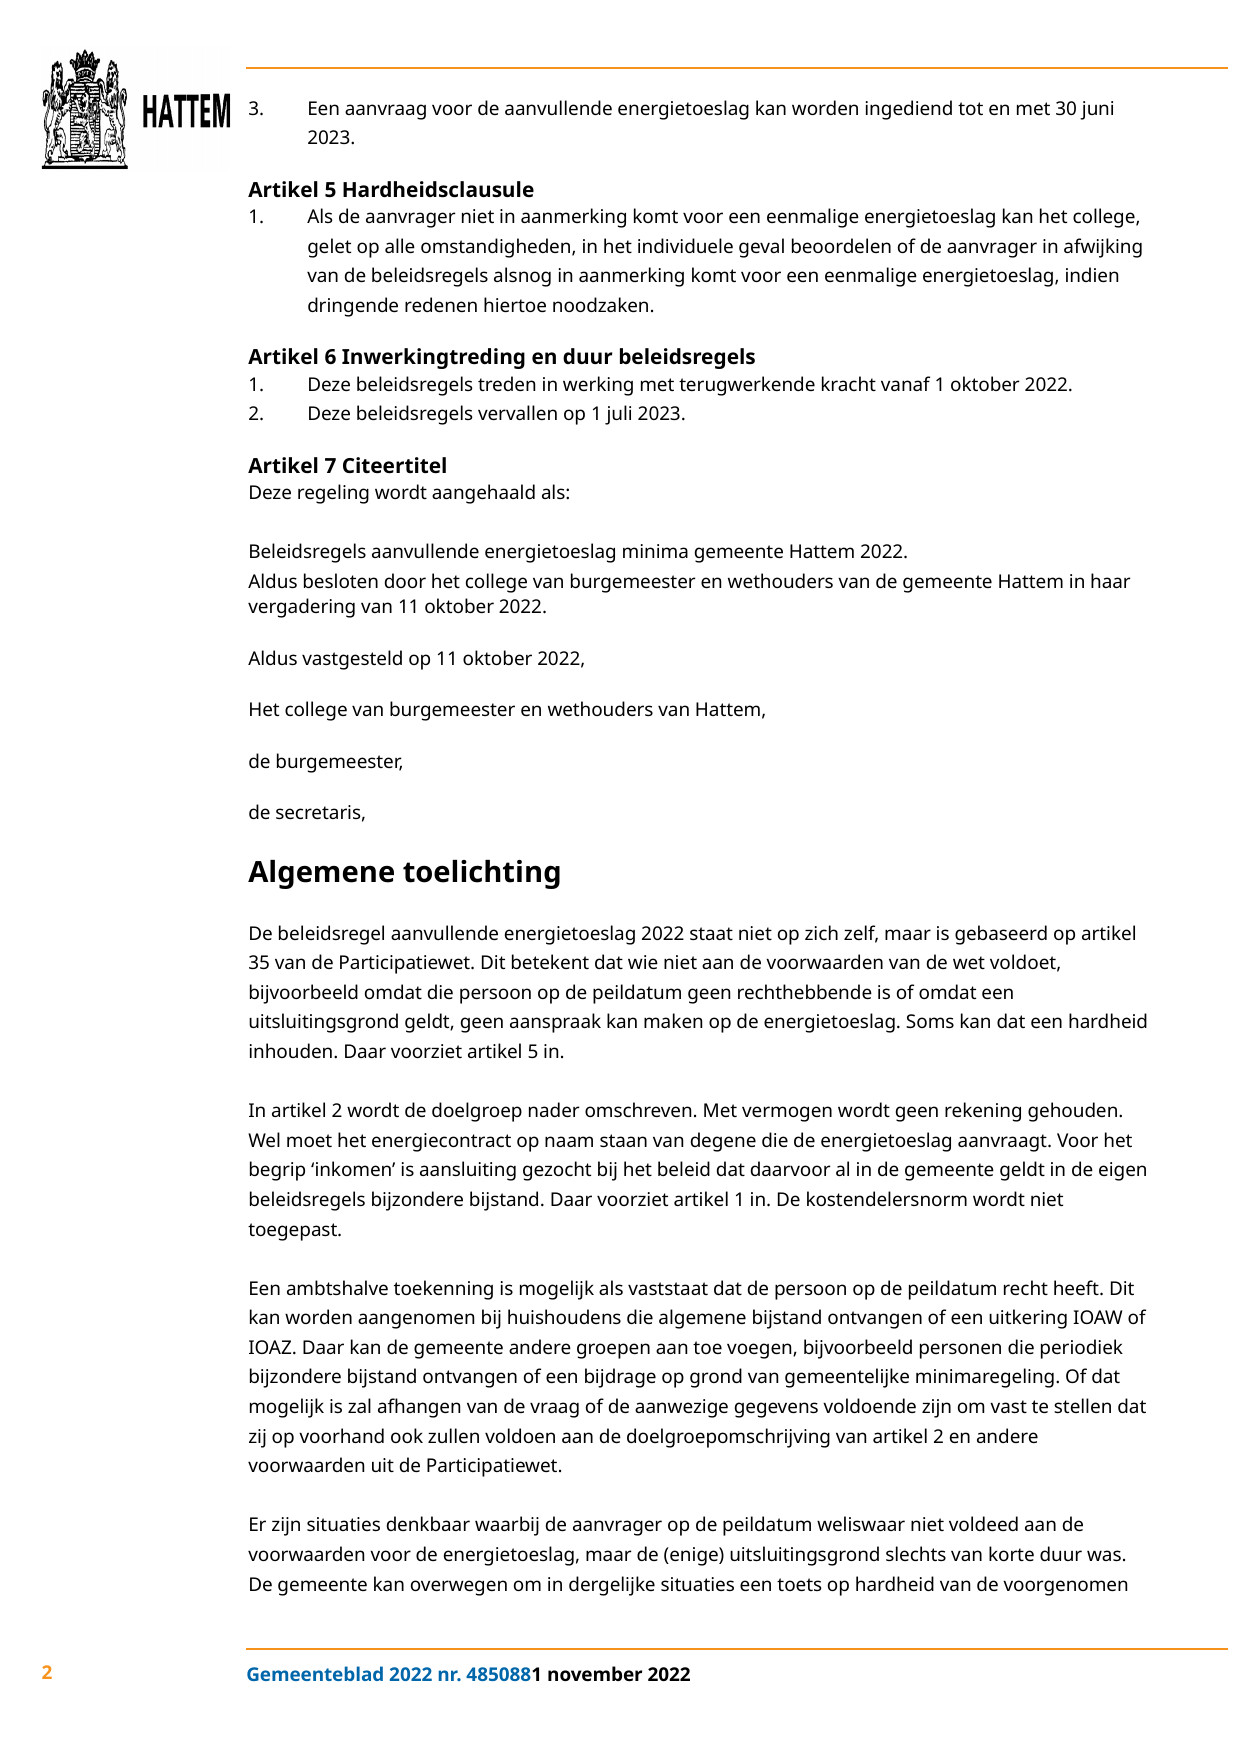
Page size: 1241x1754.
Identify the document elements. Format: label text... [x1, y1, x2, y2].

text In artikel 2 wordt de doelgroep nader omschreven. Met vermogen wordt geen rekening gehouden. Wel moet het energiecontract op naam staan van degene die de energietoeslag aanvraagt. Voor het begrip ‘inkomen’ is aansluiting gezocht bij het beleid dat daarvoor al in de gemeente geldt in de eigen beleidsregels bijzondere bijstand. Daar voorziet artikel 1 in. De kostendelersnorm wordt niet toegepast. [248, 1097, 1152, 1241]
text Deze regeling wordt aangehaald als: [248, 479, 1152, 505]
list Een aanvraag voor de aanvullende energietoeslag kan worden ingediend tot en met 30 juni 2023. [248, 95, 1152, 150]
text de secretaris, [248, 799, 1152, 825]
text de burgemeester, [248, 748, 1152, 774]
text Er zijn situaties denkbaar waarbij de aanvrager op de peildatum weliswaar niet voldeed aan de voorwaarden voor de energietoeslag, maar de (enige) uitsluitingsgrond slechts van korte duur was. De gemeente kan overwegen om in dergelijke situaties een toets op hardheid van de voorgenomen [248, 1512, 1152, 1596]
list Deze beleidsregels vervallen op 1 juli 2023. [248, 400, 1152, 426]
text Artikel 6 Inwerkingtreding en duur beleidsregels [248, 342, 1152, 371]
text Aldus vastgesteld op 11 oktober 2022, [248, 645, 1152, 671]
text Aldus besloten door het college van burgemeester en wethouders van de gemeente Hattem in haar vergadering van 11 oktober 2022. [248, 568, 1152, 619]
text Het college van burgemeester en wethouders van Hattem, [248, 697, 1152, 722]
text Algemene toelichting [248, 851, 1152, 891]
text Artikel 5 Hardheidsclausule [248, 175, 1152, 203]
text De beleidsregel aanvullende energietoeslag 2022 staat niet op zich zelf, maar is gebaseerd op artikel 35 van de Participatiewet. Dit betekent dat wie niet aan de voorwaarden van de wet voldoet, bijvoorbeeld omdat die persoon op de peildatum geen rechthebbende is of omdat een uitsluitingsgrond geldt, geen aanspraak kan maken op de energietoeslag. Soms kan dat een hardheid inhouden. Daar voorziet artikel 5 in. [248, 920, 1152, 1064]
text Een ambtshalve toekenning is mogelijk als vaststaat dat de persoon op de peildatum recht heeft. Dit kan worden aangenomen bij huishoudens die algemene bijstand ontvangen of een uitkering IOAW of IOAZ. Daar kan de gemeente andere groepen aan toe voegen, bijvoorbeeld personen die periodiek bijzondere bijstand ontvangen of een bijdrage op grond van gemeentelijke minimaregeling. Of dat mogelijk is zal afhangen van de vraag of de aanwezige gegevens voldoende zijn om vast te stellen dat zij op voorhand ook zullen voldoen aan de doelgroepomschrijving van artikel 2 en andere voorwaarden uit de Participatiewet. [248, 1275, 1152, 1478]
list Deze beleidsregels treden in werking met terugwerkende kracht vanaf 1 oktober 2022. [248, 371, 1152, 397]
text Beleidsregels aanvullende energietoeslag minima gemeente Hattem 2022. [248, 538, 1152, 564]
picture [41, 47, 231, 172]
list Als de aanvrager niet in aanmerking komt voor een eenmalige energietoeslag kan het college, gelet op alle omstandigheden, in het individuele geval beoordelen of de aanvrager in afwijking van de beleidsregels alsnog in aanmerking komt voor een eenmalige energietoeslag, indien dringende redenen hiertoe noodzaken. [248, 203, 1152, 318]
text Artikel 7 Citeertitel [248, 451, 1152, 479]
